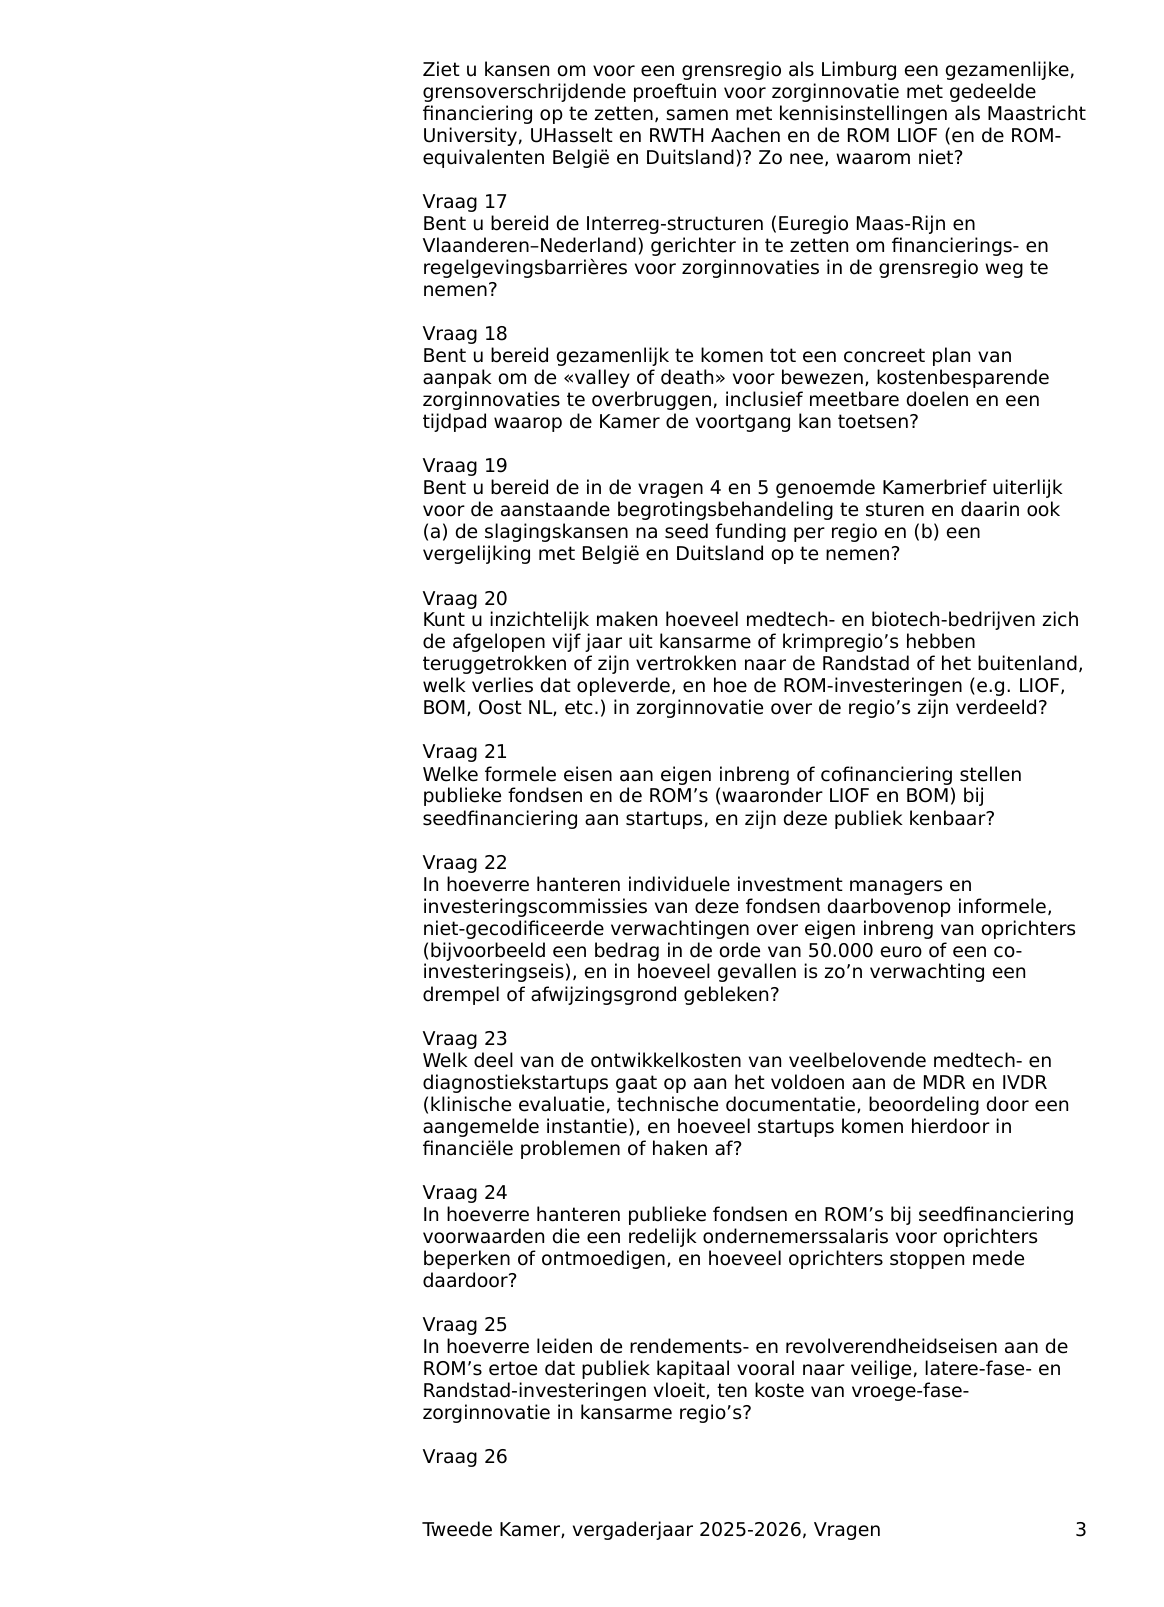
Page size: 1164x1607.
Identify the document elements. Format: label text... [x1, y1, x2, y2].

text Vraag 24 [422, 1182, 1087, 1204]
text Vraag 23 [422, 1028, 1087, 1049]
text Bent u bereid gezamenlijk te komen tot een concreet plan van aanpak om de «valley of death» voor bewezen, kostenbesparende zorginnovaties te overbruggen, inclusief meetbare doelen en een tijdpad waarop de Kamer de voortgang kan toetsen? [422, 345, 1087, 433]
text Kunt u inzichtelijk maken hoeveel medtech- en biotech-bedrijven zich de afgelopen vijf jaar uit kansarme of krimpregio’s hebben teruggetrokken of zijn vertrokken naar de Randstad of het buitenland, welk verlies dat opleverde, en hoe de ROM-investeringen (e.g. LIOF, BOM, Oost NL, etc.) in zorginnovatie over de regio’s zijn verdeeld? [422, 609, 1087, 719]
text Bent u bereid de in de vragen 4 en 5 genoemde Kamerbrief uiterlijk voor de aanstaande begrotingsbehandeling te sturen en daarin ook (a) de slagingskansen na seed funding per regio en (b) een vergelijking met België en Duitsland op te nemen? [422, 477, 1087, 565]
text In hoeverre hanteren publieke fondsen en ROM’s bij seedfinanciering voorwaarden die een redelijk ondernemerssalaris voor oprichters beperken of ontmoedigen, en hoeveel oprichters stoppen mede daardoor? [422, 1204, 1087, 1292]
text In hoeverre leiden de rendements- en revolverendheidseisen aan de ROM’s ertoe dat publiek kapitaal vooral naar veilige, latere-fase- en Randstad-investeringen vloeit, ten koste van vroege-fase-zorginnovatie in kansarme regio’s? [422, 1336, 1087, 1424]
text Welk deel van de ontwikkelkosten van veelbelovende medtech- en diagnostiekstartups gaat op aan het voldoen aan de MDR en IVDR (klinische evaluatie, technische documentatie, beoordeling door een aangemelde instantie), en hoeveel startups komen hierdoor in financiële problemen of haken af? [422, 1049, 1087, 1159]
text Vraag 21 [422, 741, 1087, 763]
text Vraag 18 [422, 323, 1087, 345]
text Ziet u kansen om voor een grensregio als Limburg een gezamenlijke, grensoverschrijdende proeftuin voor zorginnovatie met gedeelde financiering op te zetten, samen met kennisinstellingen als Maastricht University, UHasselt en RWTH Aachen en de ROM LIOF (en de ROM-equivalenten België en Duitsland)? Zo nee, waarom niet? [422, 59, 1087, 169]
text Welke formele eisen aan eigen inbreng of cofinanciering stellen publieke fondsen en de ROM’s (waaronder LIOF en BOM) bij seedfinanciering aan startups, en zijn deze publiek kenbaar? [422, 763, 1087, 829]
text Vraag 19 [422, 455, 1087, 477]
text Bent u bereid de Interreg-structuren (Euregio Maas-Rijn en Vlaanderen–Nederland) gerichter in te zetten om financierings- en regelgevingsbarrières voor zorginnovaties in de grensregio weg te nemen? [422, 213, 1087, 301]
text Vraag 25 [422, 1314, 1087, 1336]
text Vraag 20 [422, 587, 1087, 609]
text In hoeverre hanteren individuele investment managers en investeringscommissies van deze fondsen daarbovenop informele, niet-gecodificeerde verwachtingen over eigen inbreng van oprichters (bijvoorbeeld een bedrag in de orde van 50.000 euro of een co-investeringseis), en in hoeveel gevallen is zo’n verwachting een drempel of afwijzingsgrond gebleken? [422, 873, 1087, 1005]
text Vraag 26 [422, 1446, 1087, 1468]
text Vraag 22 [422, 852, 1087, 873]
text Vraag 17 [422, 191, 1087, 213]
